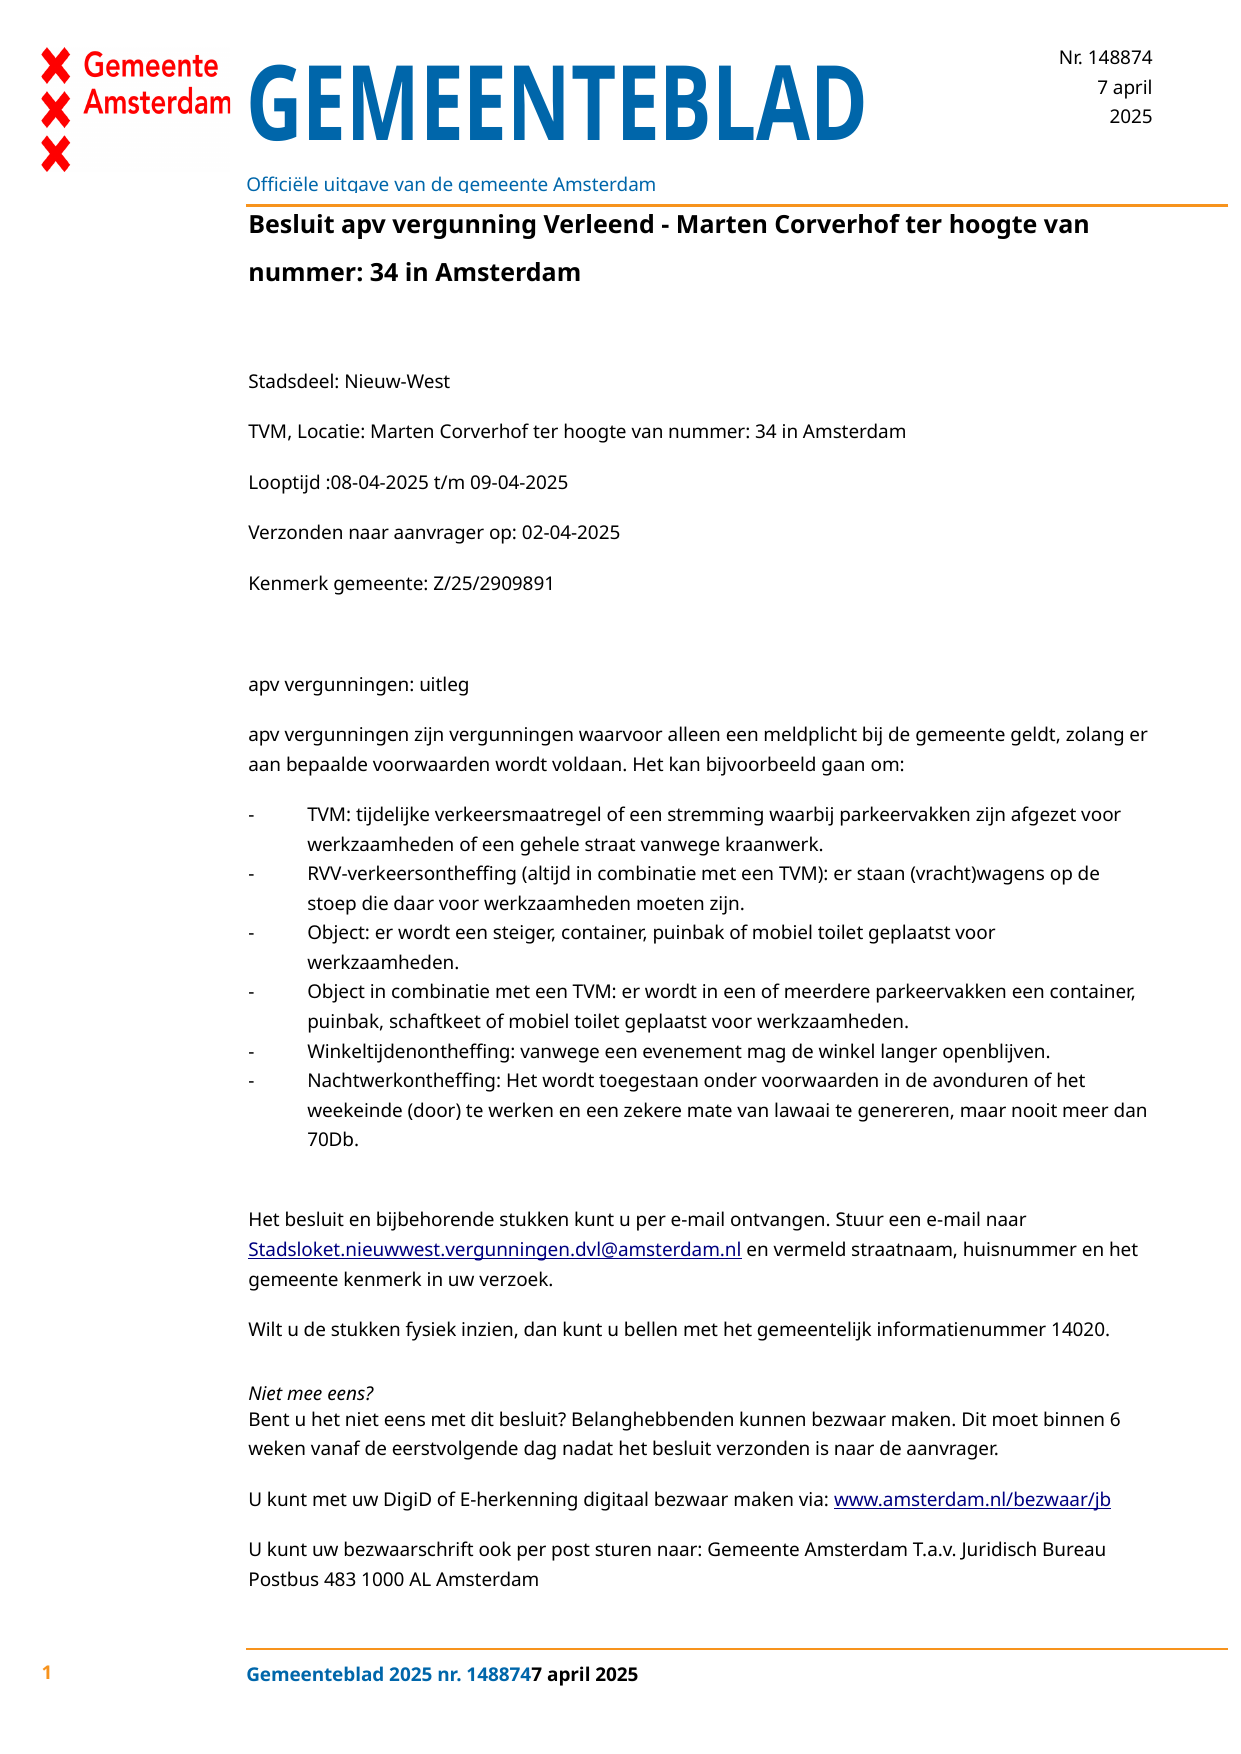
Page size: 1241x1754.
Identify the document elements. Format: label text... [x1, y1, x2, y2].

text Bent u het niet eens met dit besluit? Belanghebbenden kunnen bezwaar maken. Dit moet binnen 6 weken vanaf de eerstvolgende dag nadat het besluit verzonden is naar de aanvrager. [248, 1406, 1152, 1461]
list Nachtwerkontheffing: Het wordt toegestaan onder voorwaarden in de avonduren of het weekeinde (door) te werken en een zekere mate van lawaai te genereren, maar nooit meer dan 70Db. [248, 1067, 1152, 1152]
text apv vergunningen: uitleg [248, 671, 1152, 697]
text Stadsdeel: Nieuw-West [248, 368, 1152, 394]
list RVV-verkeersontheffing (altijd in combinatie met een TVM): er staan (vracht)wagens op de stoep die daar voor werkzaamheden moeten zijn. [248, 860, 1152, 916]
list Object in combinatie met een TVM: er wordt in een of meerdere parkeervakken een container, puinbak, schaftkeet of mobiel toilet geplaatst voor werkzaamheden. [248, 979, 1152, 1034]
text apv vergunningen zijn vergunningen waarvoor alleen een meldplicht bij de gemeente geldt, zolang er aan bepaalde voorwaarden wordt voldaan. Het kan bijvoorbeeld gaan om: [248, 721, 1152, 777]
picture [41, 47, 231, 172]
text U kunt met uw DigiD of E-herkenning digitaal bezwaar maken via: www.amsterdam.nl/bezwaar/jb [248, 1486, 1152, 1512]
text Kenmerk gemeente: Z/25/2909891 [248, 570, 1152, 596]
text Looptijd :08-04-2025 t/m 09-04-2025 [248, 469, 1152, 495]
text TVM, Locatie: Marten Corverhof ter hoogte van nummer: 34 in Amsterdam [248, 419, 1152, 444]
text Wilt u de stukken fysiek inzien, dan kunt u bellen met het gemeentelijk informatienummer 14020. [248, 1316, 1152, 1342]
text Niet mee eens? [248, 1380, 1152, 1406]
text Besluit apv vergunning Verleend - Marten Corverhof ter hoogte van nummer: 34 in Amsterdam [248, 207, 1152, 288]
text U kunt uw bezwaarschrift ook per post sturen naar: Gemeente Amsterdam T.a.v. Juridisch Bureau Postbus 483 1000 AL Amsterdam [248, 1536, 1152, 1592]
text Het besluit en bijbehorende stukken kunt u per e-mail ontvangen. Stuur een e-mail naar Stadsloket.nieuwwest.vergunningen.dvl@amsterdam.nl en vermeld straatnaam, huisnummer en het gemeente kenmerk in uw verzoek. [248, 1207, 1152, 1292]
list TVM: tijdelijke verkeersmaatregel of een stremming waarbij parkeervakken zijn afgezet voor werkzaamheden of een gehele straat vanwege kraanwerk. [248, 801, 1152, 857]
list Object: er wordt een steiger, container, puinbak of mobiel toilet geplaatst voor werkzaamheden. [248, 919, 1152, 975]
list Winkeltijdenontheffing: vanwege een evenement mag de winkel langer openblijven. [248, 1038, 1152, 1064]
text Verzonden naar aanvrager op: 02-04-2025 [248, 519, 1152, 545]
